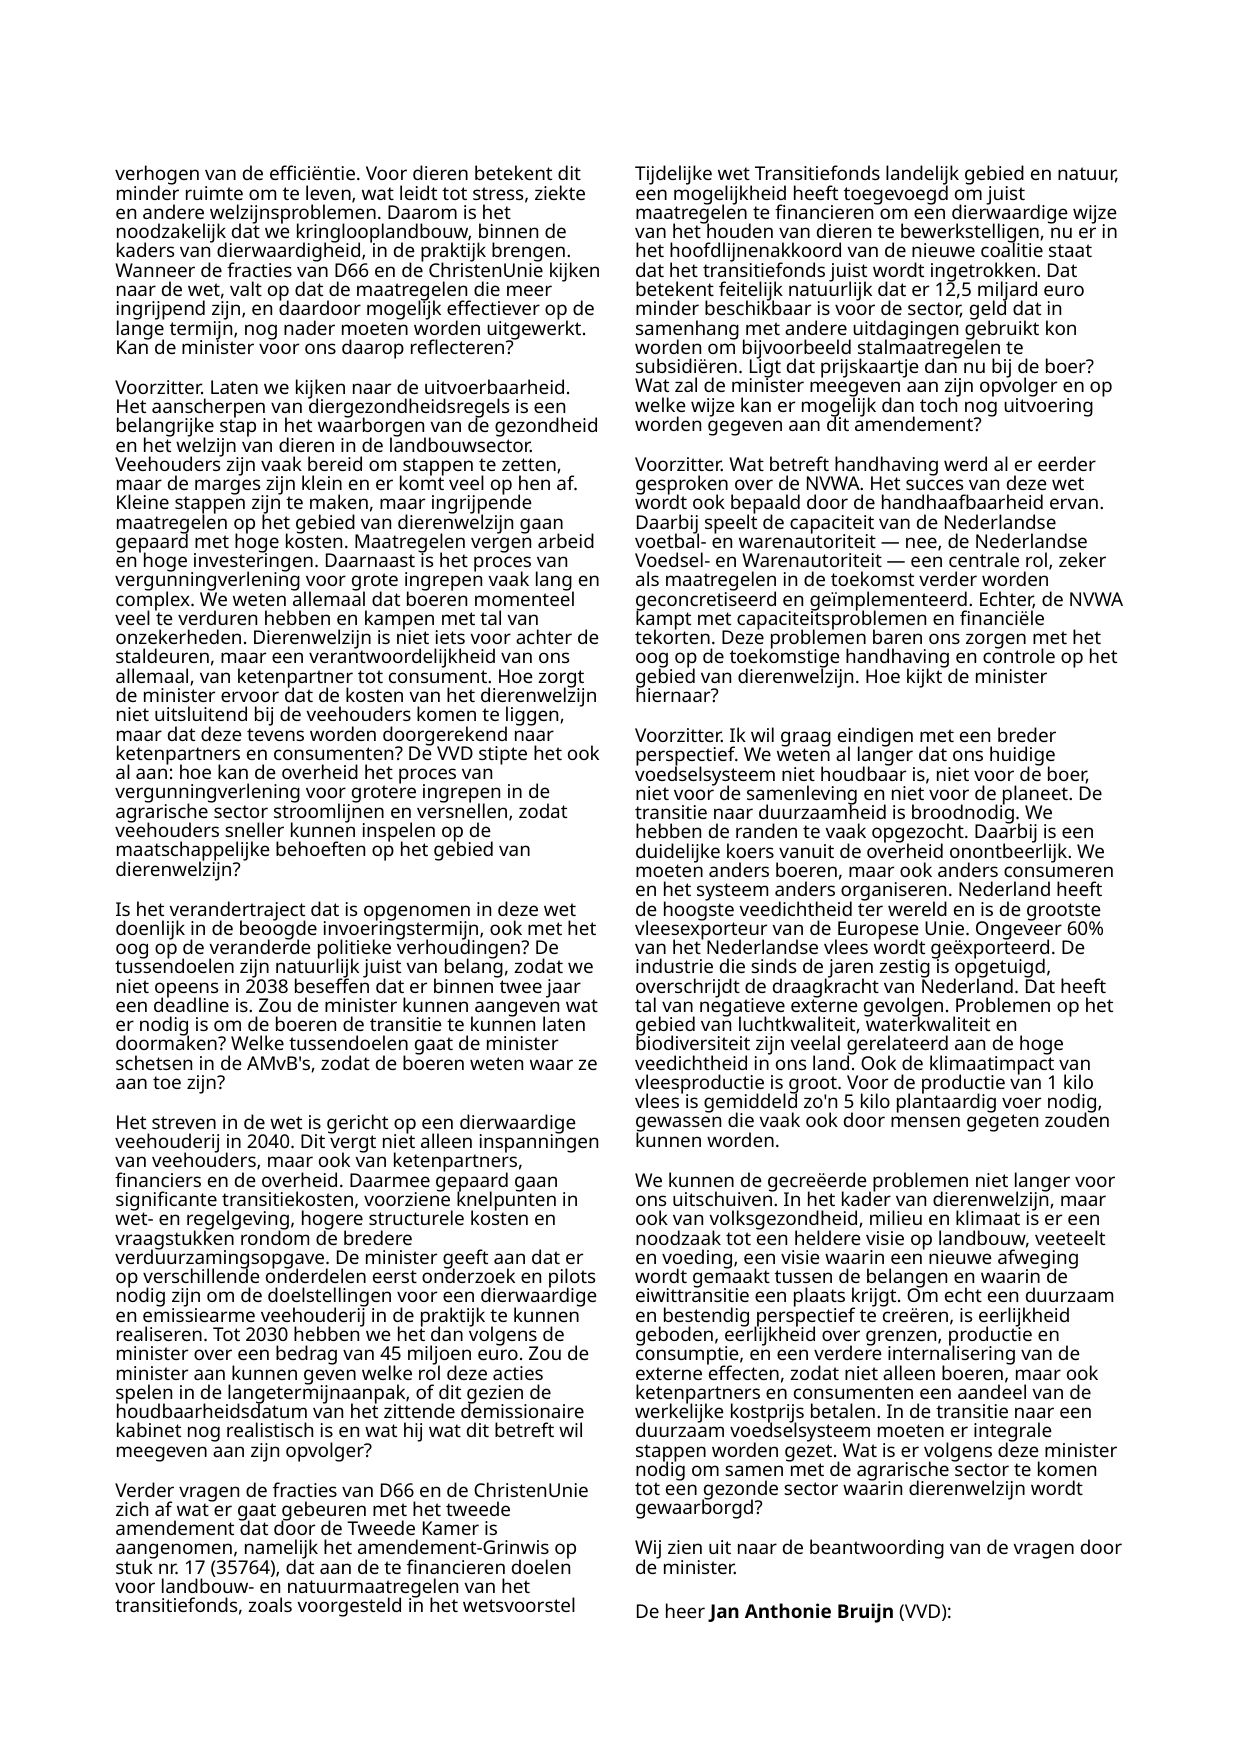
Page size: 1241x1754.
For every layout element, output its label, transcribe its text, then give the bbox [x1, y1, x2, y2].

text Wij zien uit naar de beantwoording van de vragen door de minister. [635, 1539, 1125, 1578]
text Is het verandertraject dat is opgenomen in deze wet doenlijk in de beoogde invoeringstermijn, ook met het oog op de veranderde politieke verhoudingen? De tussendoelen zijn natuurlijk juist van belang, zodat we niet opeens in 2038 beseffen dat er binnen twee jaar een deadline is. Zou de minister kunnen aangeven wat er nodig is om de boeren de transitie te kunnen laten doormaken? Welke tussendoelen gaat de minister schetsen in de AMvB's, zodat de boeren weten waar ze aan toe zijn? [115, 901, 605, 1093]
text Voorzitter. Ik wil graag eindigen met een breder perspectief. We weten al langer dat ons huidige voedselsysteem niet houdbaar is, niet voor de boer, niet voor de samenleving en niet voor de planeet. De transitie naar duurzaamheid is broodnodig. We hebben de randen te vaak opgezocht. Daarbij is een duidelijke koers vanuit de overheid onontbeerlijk. We moeten anders boeren, maar ook anders consumeren en het systeem anders organiseren. Nederland heeft de hoogste veedichtheid ter wereld en is de grootste vleesexporteur van de Europese Unie. Ongeveer 60% van het Nederlandse vlees wordt geëxporteerd. De industrie die sinds de jaren zestig is opgetuigd, overschrijdt de draagkracht van Nederland. Dat heeft tal van negatieve externe gevolgen. Problemen op het gebied van luchtkwaliteit, waterkwaliteit en biodiversiteit zijn veelal gerelateerd aan de hoge veedichtheid in ons land. Ook de klimaatimpact van vleesproductie is groot. Voor de productie van 1 kilo vlees is gemiddeld zo'n 5 kilo plantaardig voer nodig, gewassen die vaak ook door mensen gegeten zouden kunnen worden. [635, 727, 1125, 1151]
text Voorzitter. Wat betreft handhaving werd al er eerder gesproken over de NVWA. Het succes van deze wet wordt ook bepaald door de handhaafbaarheid ervan. Daarbij speelt de capaciteit van de Nederlandse voetbal- en warenautoriteit — nee, de Nederlandse Voedsel- en Warenautoriteit — een centrale rol, zeker als maatregelen in de toekomst verder worden geconcretiseerd en geïmplementeerd. Echter, de NVWA kampt met capaciteitsproblemen en financiële tekorten. Deze problemen baren ons zorgen met het oog op de toekomstige handhaving en controle op het gebied van dierenwelzijn. Hoe kijkt de minister hiernaar? [635, 456, 1125, 706]
text De heer Jan Anthonie Bruijn (VVD): [635, 1599, 1125, 1624]
text Het streven in de wet is gericht op een dierwaardige veehouderij in 2040. Dit vergt niet alleen inspanningen van veehouders, maar ook van ketenpartners, financiers en de overheid. Daarmee gepaard gaan significante transitiekosten, voorziene knelpunten in wet- en regelgeving, hogere structurele kosten en vraagstukken rondom de bredere verduurzamingsopgave. De minister geeft aan dat er op verschillende onderdelen eerst onderzoek en pilots nodig zijn om de doelstellingen voor een dierwaardige en emissiearme veehouderij in de praktijk te kunnen realiseren. Tot 2030 hebben we het dan volgens de minister over een bedrag van 45 miljoen euro. Zou de minister aan kunnen geven welke rol deze acties spelen in de langetermijnaanpak, of dit gezien de houdbaarheidsdatum van het zittende demissionaire kabinet nog realistisch is en wat hij wat dit betreft wil meegeven aan zijn opvolger? [115, 1114, 605, 1461]
text Tijdelijke wet Transitiefonds landelijk gebied en natuur, een mogelijkheid heeft toegevoegd om juist maatregelen te financieren om een dierwaardige wijze van het houden van dieren te bewerkstelligen, nu er in het hoofdlijnenakkoord van de nieuwe coalitie staat dat het transitiefonds juist wordt ingetrokken. Dat betekent feitelijk natuurlijk dat er 12,5 miljard euro minder beschikbaar is voor de sector, geld dat in samenhang met andere uitdagingen gebruikt kon worden om bijvoorbeeld stalmaatregelen te subsidiëren. Ligt dat prijskaartje dan nu bij de boer? Wat zal de minister meegeven aan zijn opvolger en op welke wijze kan er mogelijk dan toch nog uitvoering worden gegeven aan dit amendement? [635, 165, 1125, 435]
text Verder vragen de fracties van D66 en de ChristenUnie zich af wat er gaat gebeuren met het tweede amendement dat door de Tweede Kamer is aangenomen, namelijk het amendement-Grinwis op stuk nr. 17 (35764), dat aan de te financieren doelen voor landbouw- en natuurmaatregelen van het transitiefonds, zoals voorgesteld in het wetsvoorstel [115, 1482, 605, 1616]
text verhogen van de efficiëntie. Voor dieren betekent dit minder ruimte om te leven, wat leidt tot stress, ziekte en andere welzijnsproblemen. Daarom is het noodzakelijk dat we kringlooplandbouw, binnen de kaders van dierwaardigheid, in de praktijk brengen. Wanneer de fracties van D66 en de ChristenUnie kijken naar de wet, valt op dat de maatregelen die meer ingrijpend zijn, en daardoor mogelijk effectiever op de lange termijn, nog nader moeten worden uitgewerkt. Kan de minister voor ons daarop reflecteren? [115, 165, 605, 358]
text Voorzitter. Laten we kijken naar de uitvoerbaarheid. Het aanscherpen van diergezondheidsregels is een belangrijke stap in het waarborgen van de gezondheid en het welzijn van dieren in de landbouwsector. Veehouders zijn vaak bereid om stappen te zetten, maar de marges zijn klein en er komt veel op hen af. Kleine stappen zijn te maken, maar ingrijpende maatregelen op het gebied van dierenwelzijn gaan gepaard met hoge kosten. Maatregelen vergen arbeid en hoge investeringen. Daarnaast is het proces van vergunningverlening voor grote ingrepen vaak lang en complex. We weten allemaal dat boeren momenteel veel te verduren hebben en kampen met tal van onzekerheden. Dierenwelzijn is niet iets voor achter de staldeuren, maar een verantwoordelijkheid van ons allemaal, van ketenpartner tot consument. Hoe zorgt de minister ervoor dat de kosten van het dierenwelzijn niet uitsluitend bij de veehouders komen te liggen, maar dat deze tevens worden doorgerekend naar ketenpartners en consumenten? De VVD stipte het ook al aan: hoe kan de overheid het proces van vergunningverlening voor grotere ingrepen in de agrarische sector stroomlijnen en versnellen, zodat veehouders sneller kunnen inspelen op de maatschappelijke behoeften op het gebied van dierenwelzijn? [115, 379, 605, 880]
text We kunnen de gecreëerde problemen niet langer voor ons uitschuiven. In het kader van dierenwelzijn, maar ook van volksgezondheid, milieu en klimaat is er een noodzaak tot een heldere visie op landbouw, veeteelt en voeding, een visie waarin een nieuwe afweging wordt gemaakt tussen de belangen en waarin de eiwittransitie een plaats krijgt. Om echt een duurzaam en bestendig perspectief te creëren, is eerlijkheid geboden, eerlijkheid over grenzen, productie en consumptie, en een verdere internalisering van de externe effecten, zodat niet alleen boeren, maar ook ketenpartners en consumenten een aandeel van de werkelijke kostprijs betalen. In de transitie naar een duurzaam voedselsysteem moeten er integrale stappen worden gezet. Wat is er volgens deze minister nodig om samen met de agrarische sector te komen tot een gezonde sector waarin dierenwelzijn wordt gewaarborgd? [635, 1172, 1125, 1519]
